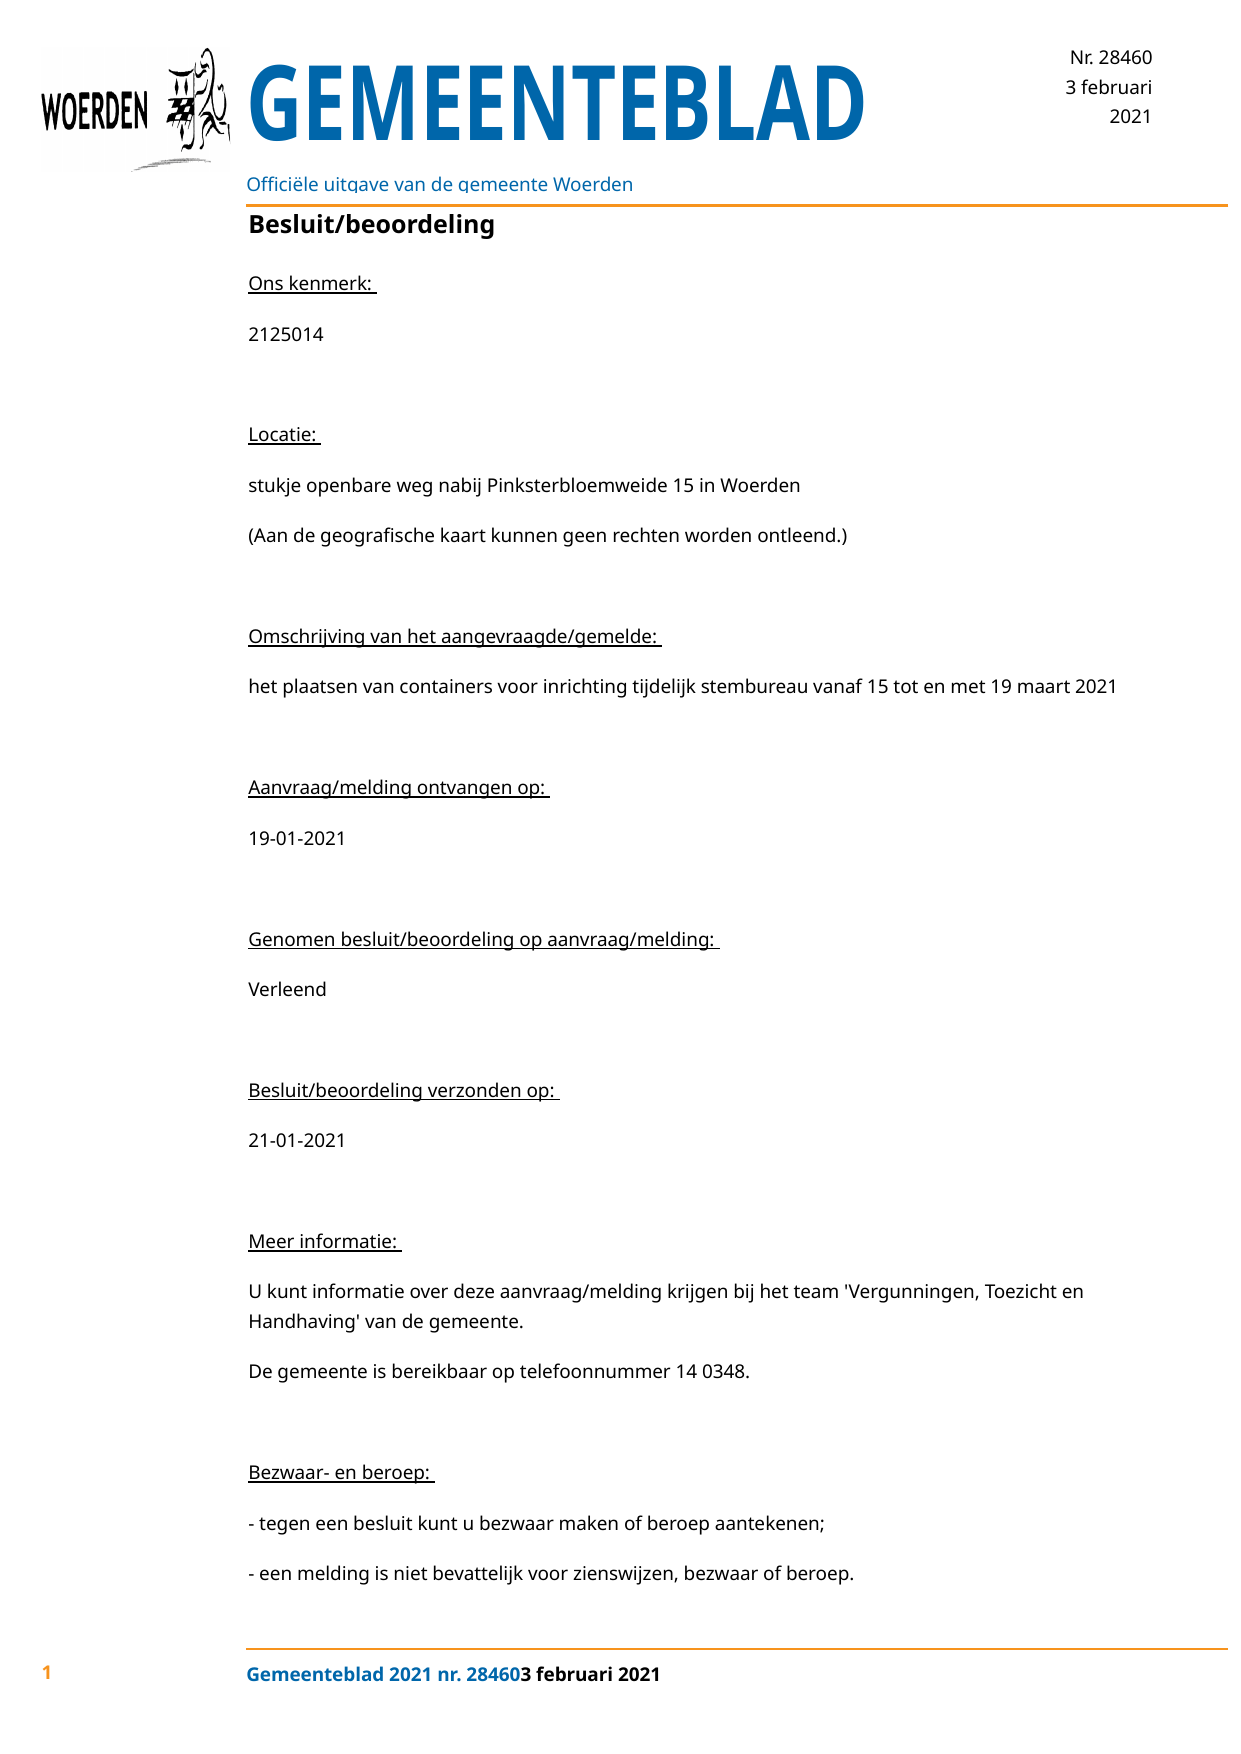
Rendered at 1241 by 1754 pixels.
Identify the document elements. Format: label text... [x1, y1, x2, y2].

text Meer informatie: [248, 1228, 1152, 1254]
text Besluit/beoordeling [248, 207, 1152, 241]
text - tegen een besluit kunt u bezwaar maken of beroep aantekenen; [248, 1510, 1152, 1536]
text Omschrijving van het aangevraagde/gemelde: [248, 623, 1152, 649]
text Bezwaar- en beroep: [248, 1459, 1152, 1485]
text Genomen besluit/beoordeling op aanvraag/melding: [248, 926, 1152, 951]
text Verleend [248, 976, 1152, 1002]
text Ons kenmerk: [248, 270, 1152, 296]
text 2125014 [248, 321, 1152, 346]
text 19-01-2021 [248, 825, 1152, 851]
text Besluit/beoordeling verzonden op: [248, 1077, 1152, 1103]
text U kunt informatie over deze aanvraag/melding krijgen bij het team 'Vergunningen, Toezicht en Handhaving' van de gemeente. [248, 1279, 1152, 1334]
picture [41, 47, 231, 172]
text De gemeente is bereikbaar op telefoonnummer 14 0348. [248, 1359, 1152, 1384]
text 21-01-2021 [248, 1127, 1152, 1153]
text - een melding is niet bevattelijk voor zienswijzen, bezwaar of beroep. [248, 1560, 1152, 1586]
text Locatie: [248, 422, 1152, 447]
text het plaatsen van containers voor inrichting tijdelijk stembureau vanaf 15 tot en met 19 maart 2021 [248, 674, 1152, 699]
text stukje openbare weg nabij Pinksterbloemweide 15 in Woerden [248, 472, 1152, 498]
text Aanvraag/melding ontvangen op: [248, 774, 1152, 800]
text (Aan de geografische kaart kunnen geen rechten worden ontleend.) [248, 522, 1152, 548]
